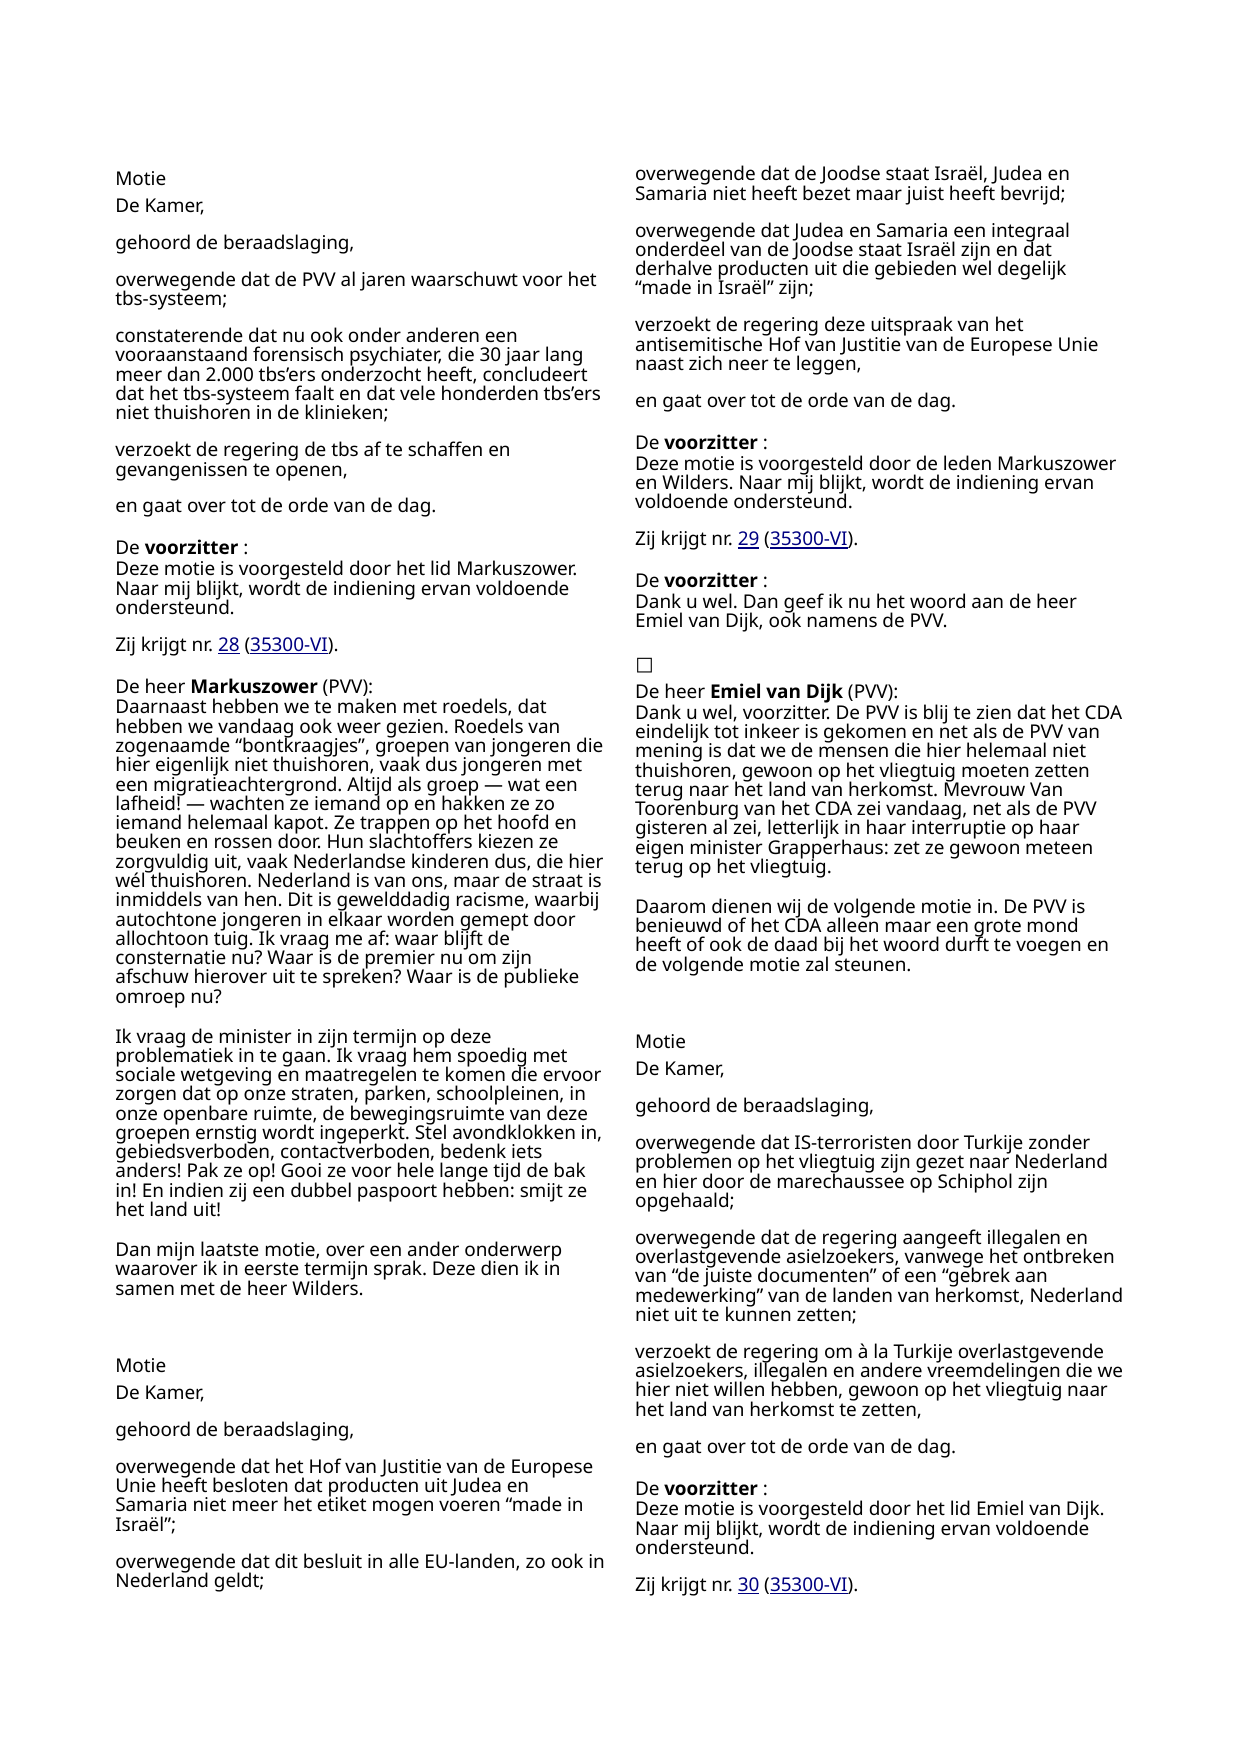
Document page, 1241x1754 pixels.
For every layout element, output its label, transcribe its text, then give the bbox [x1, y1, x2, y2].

text Deze motie is voorgesteld door de leden Markuszower en Wilders. Naar mij blijkt, wordt de indiening ervan voldoende ondersteund. [635, 454, 1125, 512]
text Zij krijgt nr. 29 (35300-VI). [635, 530, 1125, 549]
text Zij krijgt nr. 30 (35300-VI). [635, 1576, 1125, 1595]
text verzoekt de regering de tbs af te schaffen en gevangenissen te openen, [115, 441, 605, 480]
text De heer Markuszower (PVV): [115, 673, 605, 698]
text overwegende dat dit besluit in alle EU-landen, zo ook in Nederland geldt; [115, 1553, 605, 1591]
text De heer Emiel van Dijk (PVV): [635, 678, 1125, 704]
text en gaat over tot de orde van de dag. [635, 1438, 1125, 1457]
text gehoord de beraadslaging, [115, 1421, 605, 1440]
text gehoord de beraadslaging, [635, 1097, 1125, 1116]
text constaterende dat nu ook onder anderen een vooraanstaand forensisch psychiater, die 30 jaar lang meer dan 2.000 tbs’ers onderzocht heeft, concludeert dat het tbs-systeem faalt en dat vele honderden tbs’ers niet thuishoren in de klinieken; [115, 327, 605, 423]
text De voorzitter : [635, 567, 1125, 593]
text overwegende dat de regering aangeeft illegalen en overlastgevende asielzoekers, vanwege het ontbreken van “de juiste documenten” of een “gebrek aan medewerking” van de landen van herkomst, Nederland niet uit te kunnen zetten; [635, 1229, 1125, 1325]
text Motie [635, 1028, 1125, 1054]
text en gaat over tot de orde van de dag. [115, 497, 605, 517]
text overwegende dat de Joodse staat Israël, Judea en Samaria niet heeft bezet maar juist heeft bevrijd; [635, 165, 1125, 204]
text verzoekt de regering om à la Turkije overlastgevende asielzoekers, illegalen en andere vreemdelingen die we hier niet willen hebben, gewoon op het vliegtuig naar het land van herkomst te zetten, [635, 1343, 1125, 1420]
text Daarnaast hebben we te maken met roedels, dat hebben we vandaag ook weer gezien. Roedels van zogenaamde “bontkraagjes”, groepen van jongeren die hier eigenlijk niet thuishoren, vaak dus jongeren met een migratieachtergrond. Altijd als groep — wat een lafheid! — wachten ze iemand op en hakken ze zo iemand helemaal kapot. Ze trappen op het hoofd en beuken en rossen door. Hun slachtoffers kiezen ze zorgvuldig uit, vaak Nederlandse kinderen dus, die hier wél thuishoren. Nederland is van ons, maar de straat is inmiddels van hen. Dit is gewelddadig racisme, waarbij autochtone jongeren in elkaar worden gemept door allochtoon tuig. Ik vraag me af: waar blijft de consternatie nu? Waar is de premier nu om zijn afschuw hierover uit te spreken? Waar is de publieke omroep nu? [115, 698, 605, 1007]
text ⬜ [635, 652, 1125, 678]
text Dank u wel. Dan geef ik nu het woord aan de heer Emiel van Dijk, ook namens de PVV. [635, 593, 1125, 631]
text Motie [115, 1352, 605, 1378]
text De voorzitter : [635, 1475, 1125, 1500]
text Deze motie is voorgesteld door het lid Emiel van Dijk. Naar mij blijkt, wordt de indiening ervan voldoende ondersteund. [635, 1500, 1125, 1558]
text verzoekt de regering deze uitspraak van het antisemitische Hof van Justitie van de Europese Unie naast zich neer te leggen, [635, 316, 1125, 374]
text gehoord de beraadslaging, [115, 234, 605, 253]
text overwegende dat het Hof van Justitie van de Europese Unie heeft besloten dat producten uit Judea en Samaria niet meer het etiket mogen voeren “made in Israël”; [115, 1458, 605, 1535]
text Ik vraag de minister in zijn termijn op deze problematiek in te gaan. Ik vraag hem spoedig met sociale wetgeving en maatregelen te komen die ervoor zorgen dat op onze straten, parken, schoolpleinen, in onze openbare ruimte, de bewegingsruimte van deze groepen ernstig wordt ingeperkt. Stel avondklokken in, gebiedsverboden, contactverboden, bedenk iets anders! Pak ze op! Gooi ze voor hele lange tijd de bak in! En indien zij een dubbel paspoort hebben: smijt ze het land uit! [115, 1028, 605, 1220]
text De Kamer, [115, 1384, 605, 1403]
text Dank u wel, voorzitter. De PVV is blij te zien dat het CDA eindelijk tot inkeer is gekomen en net als de PVV van mening is dat we de mensen die hier helemaal niet thuishoren, gewoon op het vliegtuig moeten zetten terug naar het land van herkomst. Mevrouw Van Toorenburg van het CDA zei vandaag, net als de PVV gisteren al zei, letterlijk in haar interruptie op haar eigen minister Grapperhaus: zet ze gewoon meteen terug op het vliegtuig. [635, 704, 1125, 877]
text De Kamer, [115, 197, 605, 216]
text overwegende dat IS-terroristen door Turkije zonder problemen op het vliegtuig zijn gezet naar Nederland en hier door de marechaussee op Schiphol zijn opgehaald; [635, 1134, 1125, 1211]
text De voorzitter : [635, 429, 1125, 454]
text en gaat over tot de orde van de dag. [635, 392, 1125, 411]
text Dan mijn laatste motie, over een ander onderwerp waarover ik in eerste termijn sprak. Deze dien ik in samen met de heer Wilders. [115, 1241, 605, 1299]
text Zij krijgt nr. 28 (35300-VI). [115, 636, 605, 655]
text De voorzitter : [115, 534, 605, 560]
text overwegende dat de PVV al jaren waarschuwt voor het tbs-systeem; [115, 271, 605, 309]
text overwegende dat Judea en Samaria een integraal onderdeel van de Joodse staat Israël zijn en dat derhalve producten uit die gebieden wel degelijk “made in Israël” zijn; [635, 222, 1125, 299]
text De Kamer, [635, 1060, 1125, 1079]
text Daarom dienen wij de volgende motie in. De PVV is benieuwd of het CDA alleen maar een grote mond heeft of ook de daad bij het woord durft te voegen en de volgende motie zal steunen. [635, 898, 1125, 975]
text Motie [115, 165, 605, 191]
text Deze motie is voorgesteld door het lid Markuszower. Naar mij blijkt, wordt de indiening ervan voldoende ondersteund. [115, 560, 605, 618]
